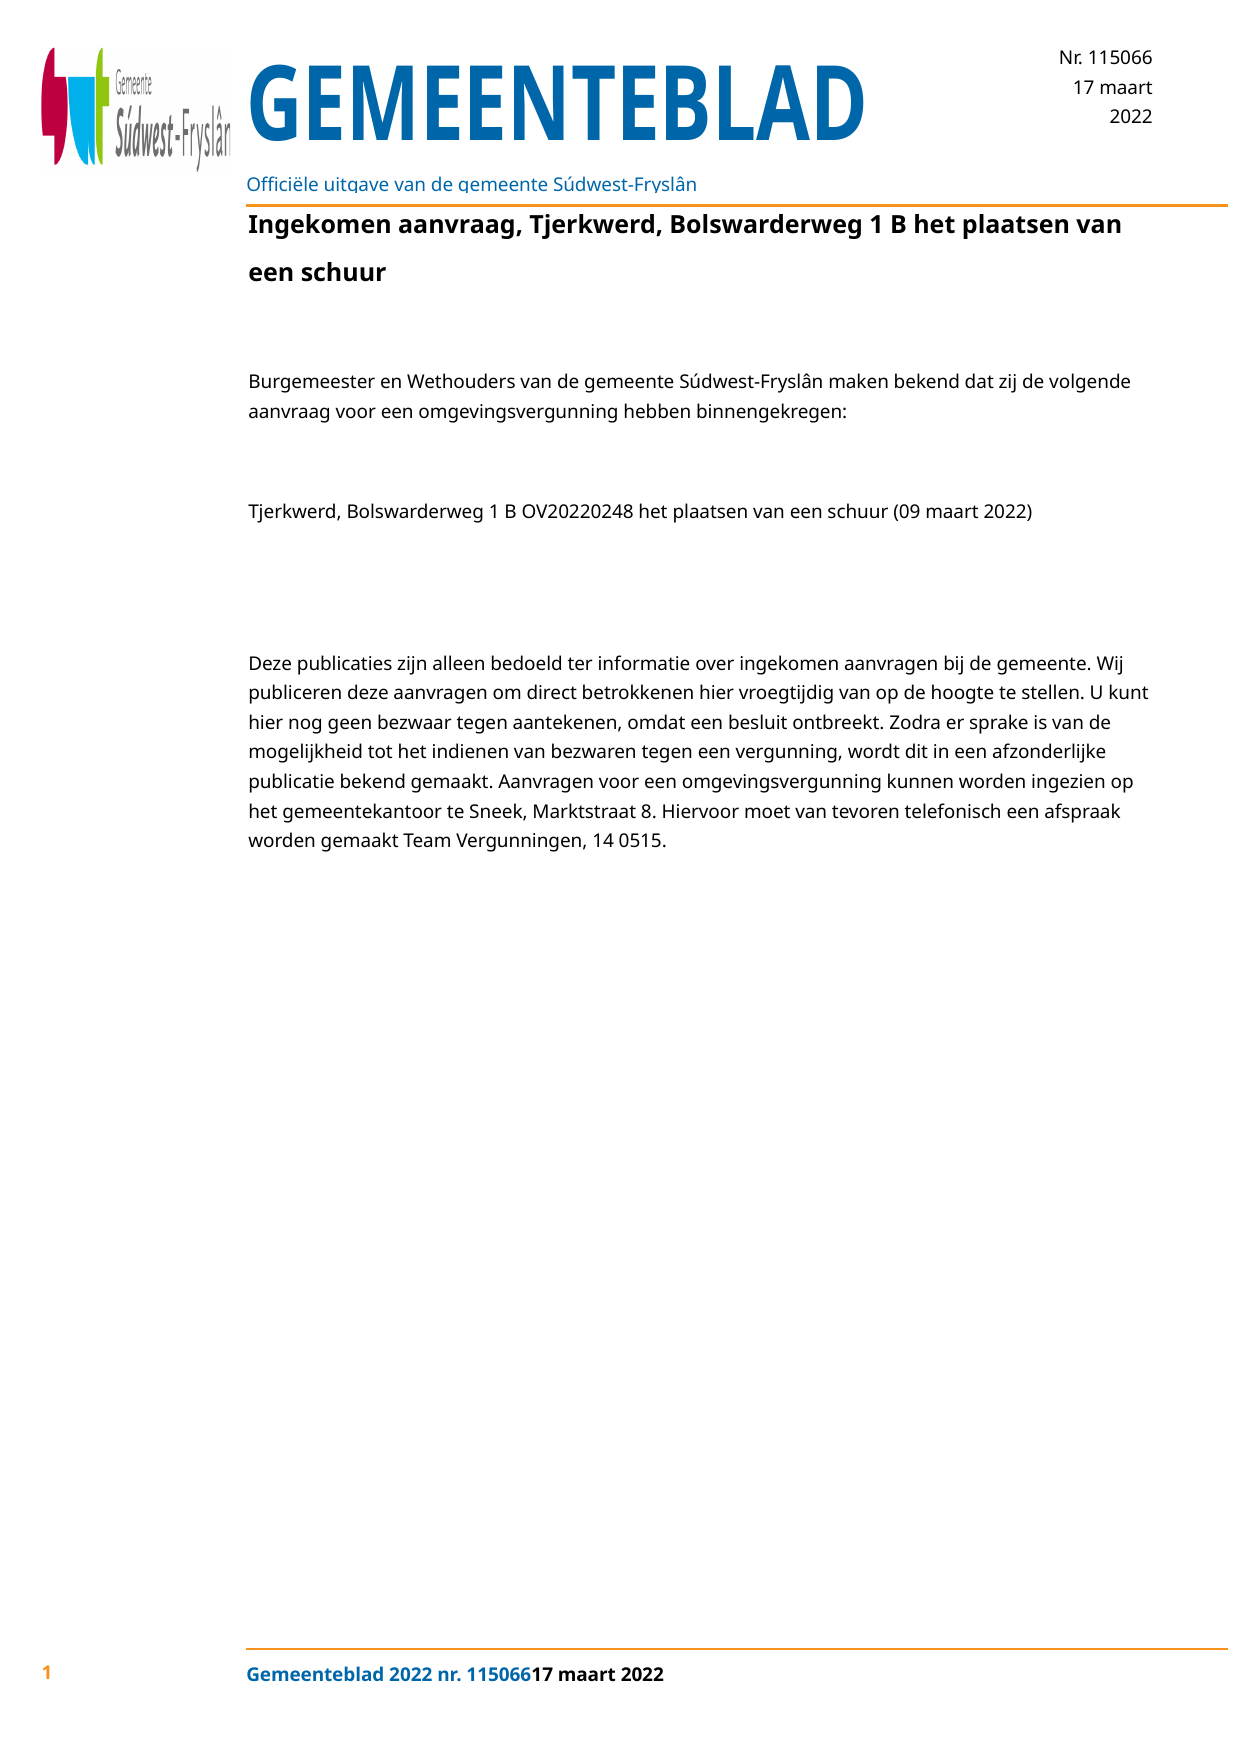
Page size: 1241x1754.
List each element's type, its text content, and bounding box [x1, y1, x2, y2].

text Tjerkwerd, Bolswarderweg 1 B OV20220248 het plaatsen van een schuur (09 maart 2022) [248, 499, 1152, 524]
picture [41, 47, 231, 172]
text Deze publicaties zijn alleen bedoeld ter informatie over ingekomen aanvragen bij de gemeente. Wij publiceren deze aanvragen om direct betrokkenen hier vroegtijdig van op de hoogte te stellen. U kunt hier nog geen bezwaar tegen aantekenen, omdat een besluit ontbreekt. Zodra er sprake is van de mogelijkheid tot het indienen van bezwaren tegen een vergunning, wordt dit in een afzonderlijke publicatie bekend gemaakt. Aanvragen voor een omgevingsvergunning kunnen worden ingezien op het gemeentekantoor te Sneek, Marktstraat 8. Hiervoor moet van tevoren telefonisch een afspraak worden gemaakt Team Vergunningen, 14 0515. [248, 650, 1152, 853]
text Burgemeester en Wethouders van de gemeente Súdwest-Fryslân maken bekend dat zij de volgende aanvraag voor een omgevingsvergunning hebben binnengekregen: [248, 368, 1152, 424]
text Ingekomen aanvraag, Tjerkwerd, Bolswarderweg 1 B het plaatsen van een schuur [248, 207, 1152, 288]
